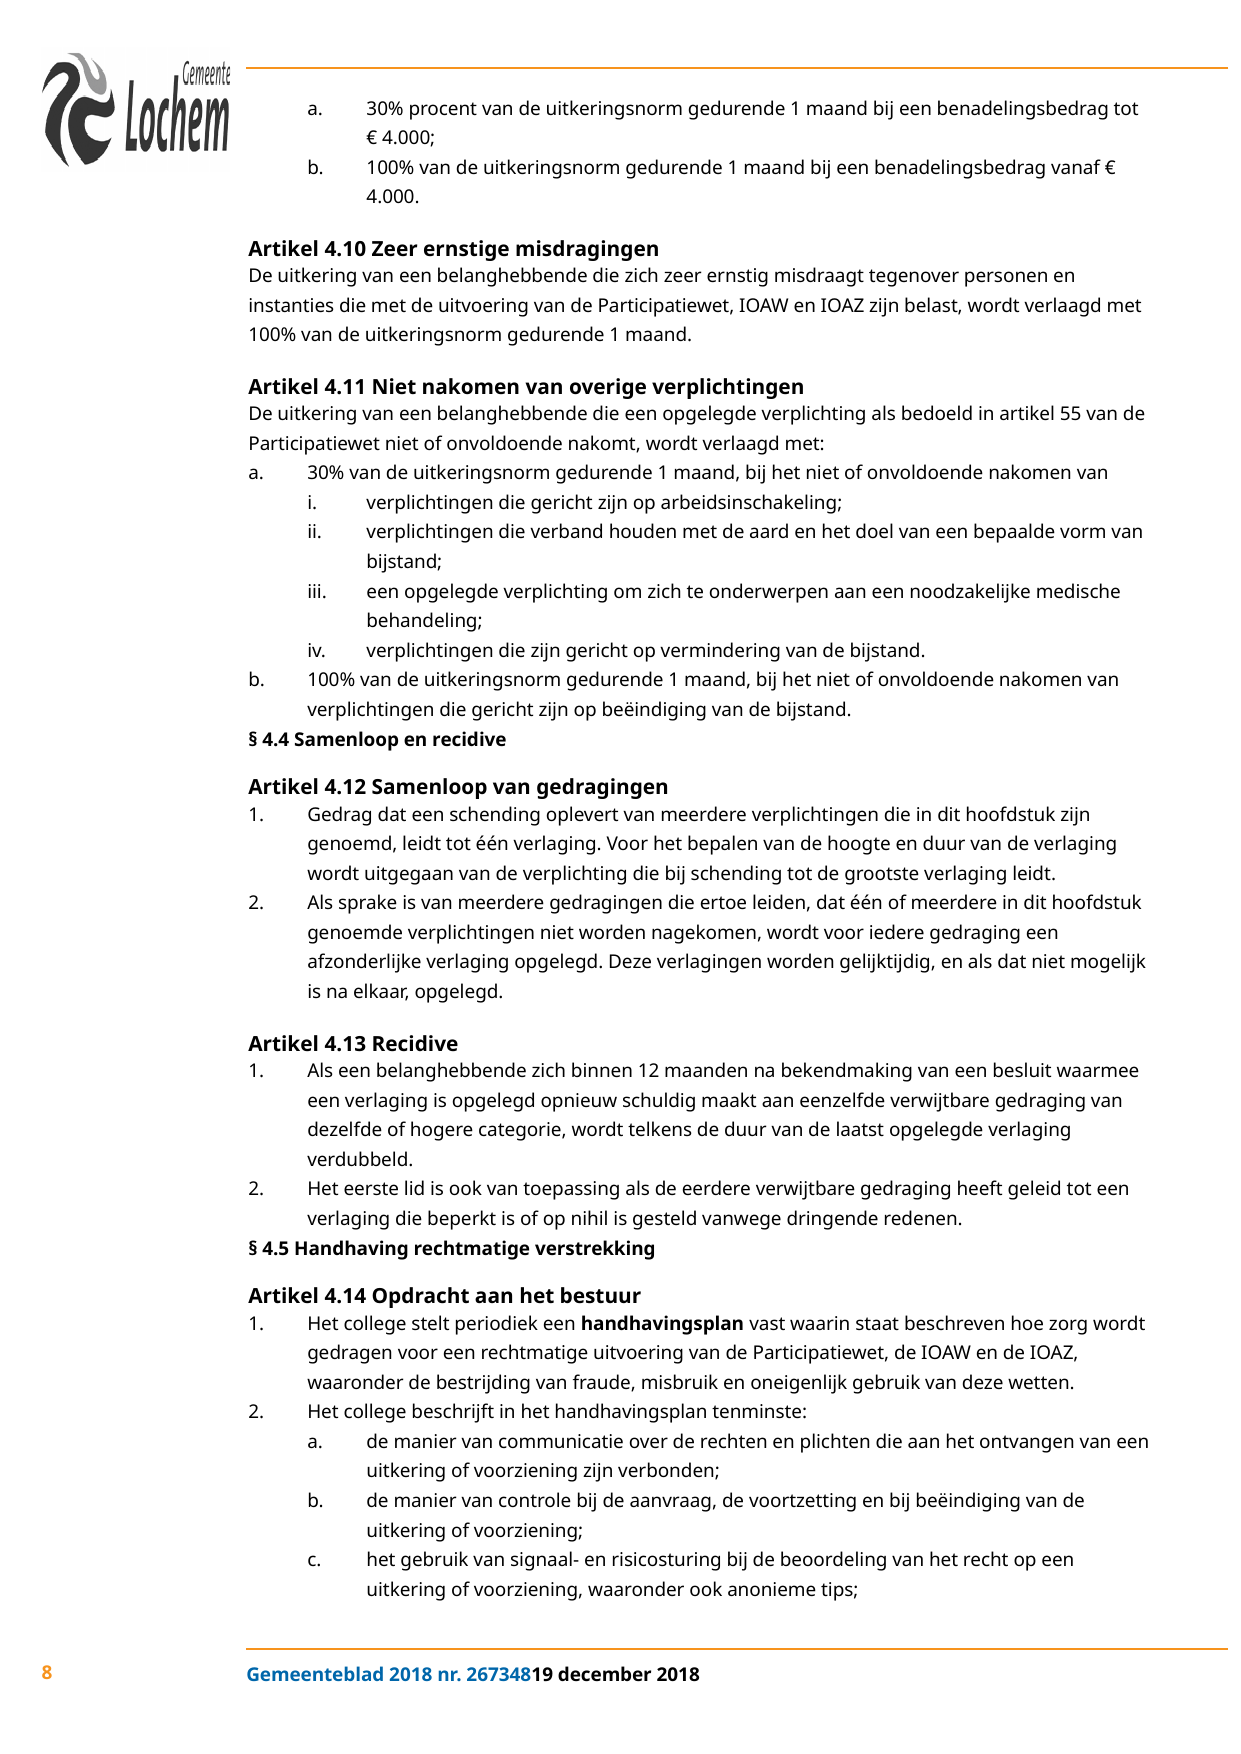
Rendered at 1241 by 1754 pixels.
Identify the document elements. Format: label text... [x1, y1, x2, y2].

list verplichtingen die verband houden met de aard en het doel van een bepaalde vorm van bijstand; [307, 519, 1152, 574]
picture [41, 47, 231, 172]
list 30% van de uitkeringsnorm gedurende 1 maand, bij het niet of onvoldoende nakomen van [248, 459, 1152, 485]
list 100% van de uitkeringsnorm gedurende 1 maand, bij het niet of onvoldoende nakomen van verplichtingen die gericht zijn op beëindiging van de bijstand. [248, 667, 1152, 722]
list Het college beschrijft in het handhavingsplan tenminste: [248, 1398, 1152, 1424]
list Het college stelt periodiek een handhavingsplan vast waarin staat beschreven hoe zorg wordt gedragen voor een rechtmatige uitvoering van de Participatiewet, de IOAW en de IOAZ, waaronder de bestrijding van fraude, misbruik en oneigenlijk gebruik van deze wetten. [248, 1310, 1152, 1394]
text § 4.5 Handhaving rechtmatige verstrekking [248, 1235, 1152, 1260]
list Gedrag dat een schending oplevert van meerdere verplichtingen die in dit hoofdstuk zijn genoemd, leidt tot één verlaging. Voor het bepalen van de hoogte en duur van de verlaging wordt uitgegaan van de verplichting die bij schending tot de grootste verlaging leidt. [248, 801, 1152, 886]
text Artikel 4.14 Opdracht aan het bestuur [248, 1281, 1152, 1310]
text Artikel 4.10 Zeer ernstige misdragingen [248, 234, 1152, 262]
list de manier van controle bij de aanvraag, de voortzetting en bij beëindiging van de uitkering of voorziening; [307, 1487, 1152, 1542]
list verplichtingen die zijn gericht op vermindering van de bijstand. [307, 637, 1152, 663]
list het gebruik van signaal- en risicosturing bij de beoordeling van het recht op een uitkering of voorziening, waaronder ook anonieme tips; [307, 1546, 1152, 1602]
list Als sprake is van meerdere gedragingen die ertoe leiden, dat één of meerdere in dit hoofdstuk genoemde verplichtingen niet worden nagekomen, wordt voor iedere gedraging een afzonderlijke verlaging opgelegd. Deze verlagingen worden gelijktijdig, en als dat niet mogelijk is na elkaar, opgelegd. [248, 889, 1152, 1004]
list 30% procent van de uitkeringsnorm gedurende 1 maand bij een benadelingsbedrag tot € 4.000; [307, 95, 1152, 150]
text De uitkering van een belanghebbende die zich zeer ernstig misdraagt tegenover personen en instanties die met de uitvoering van de Participatiewet, IOAW en IOAZ zijn belast, wordt verlaagd met 100% van de uitkeringsnorm gedurende 1 maand. [248, 262, 1152, 347]
list Het eerste lid is ook van toepassing als de eerdere verwijtbare gedraging heeft geleid tot een verlaging die beperkt is of op nihil is gesteld vanwege dringende redenen. [248, 1176, 1152, 1231]
list een opgelegde verplichting om zich te onderwerpen aan een noodzakelijke medische behandeling; [307, 578, 1152, 633]
list de manier van communicatie over de rechten en plichten die aan het ontvangen van een uitkering of voorziening zijn verbonden; [307, 1428, 1152, 1483]
text § 4.4 Samenloop en recidive [248, 726, 1152, 752]
text De uitkering van een belanghebbende die een opgelegde verplichting als bedoeld in artikel 55 van de Participatiewet niet of onvoldoende nakomt, wordt verlaagd met: [248, 400, 1152, 456]
text Artikel 4.11 Niet nakomen van overige verplichtingen [248, 372, 1152, 400]
list Als een belanghebbende zich binnen 12 maanden na bekendmaking van een besluit waarmee een verlaging is opgelegd opnieuw schuldig maakt aan eenzelfde verwijtbare gedraging van dezelfde of hogere categorie, wordt telkens de duur van de laatst opgelegde verlaging verdubbeld. [248, 1057, 1152, 1172]
text Artikel 4.12 Samenloop van gedragingen [248, 772, 1152, 801]
text Artikel 4.13 Recidive [248, 1029, 1152, 1057]
list verplichtingen die gericht zijn op arbeidsinschakeling; [307, 489, 1152, 515]
list 100% van de uitkeringsnorm gedurende 1 maand bij een benadelingsbedrag vanaf € 4.000. [307, 154, 1152, 209]
